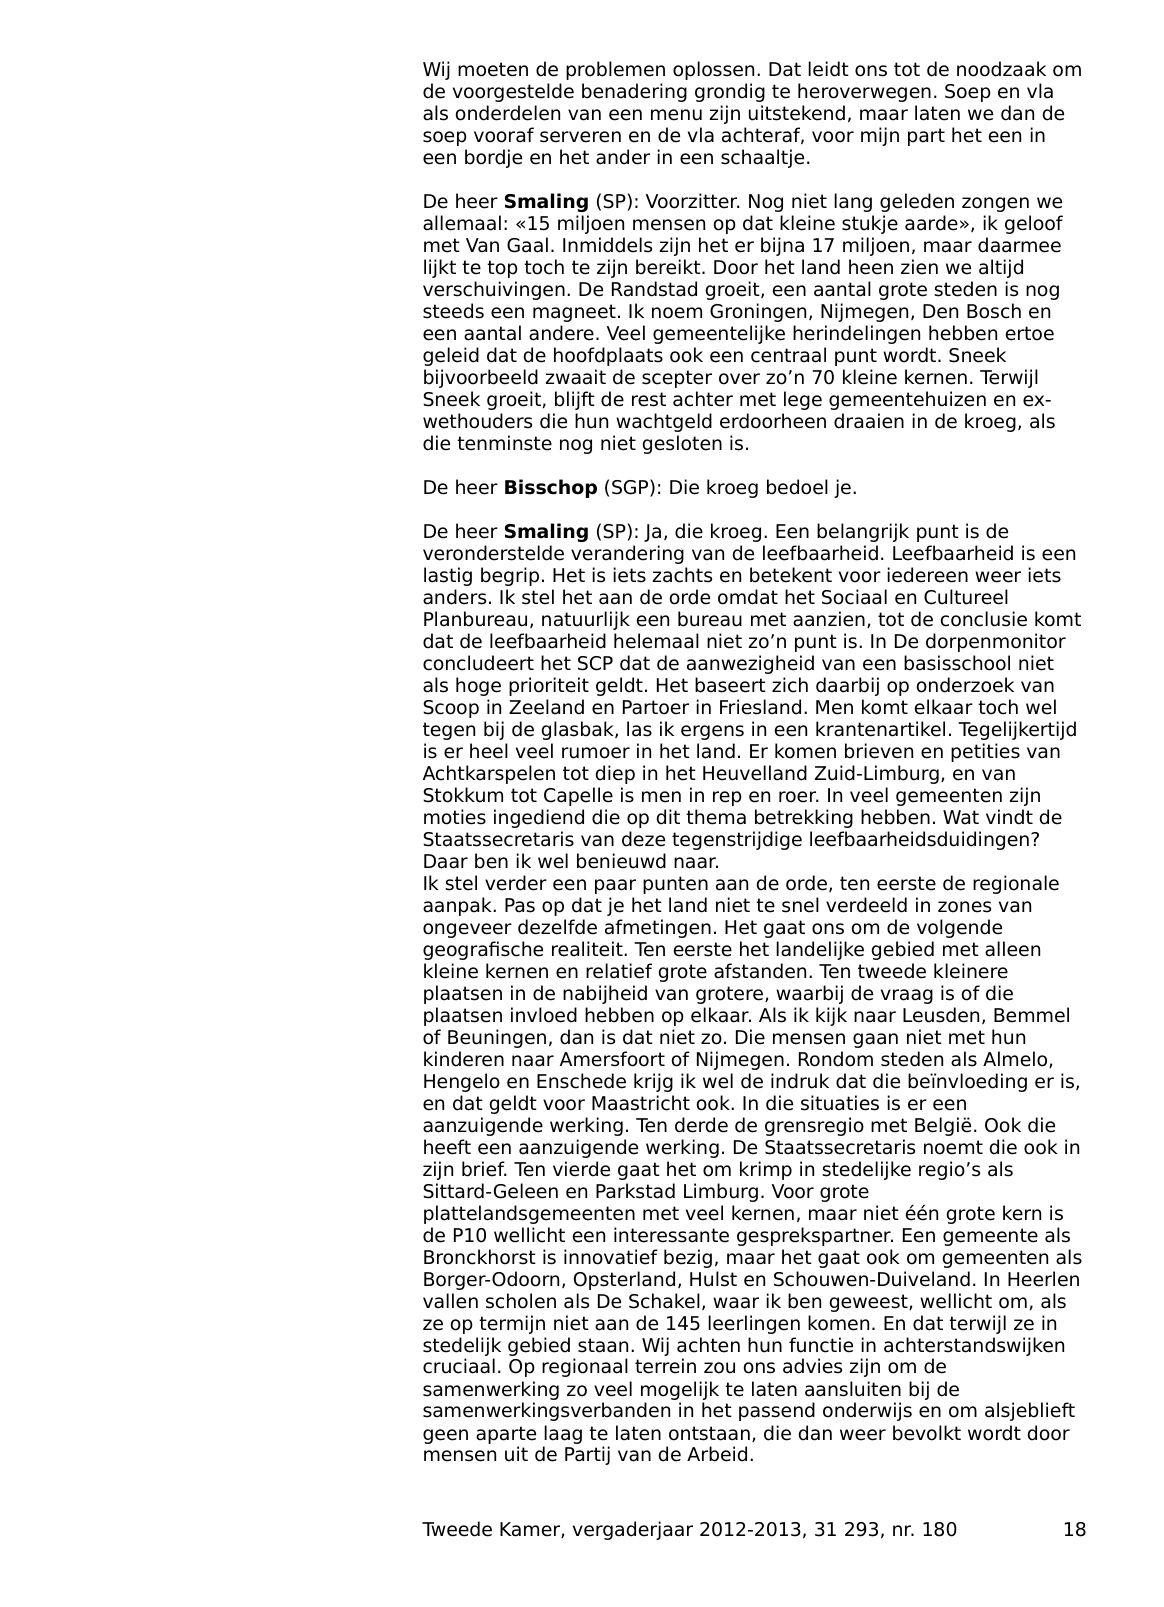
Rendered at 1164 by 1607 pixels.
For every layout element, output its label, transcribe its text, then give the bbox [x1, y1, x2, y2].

text De heer Bisschop (SGP): Die kroeg bedoel je. [422, 477, 1087, 499]
text Ik stel verder een paar punten aan de orde, ten eerste de regionale aanpak. Pas op dat je het land niet te snel verdeeld in zones van ongeveer dezelfde afmetingen. Het gaat ons om de volgende geografische realiteit. Ten eerste het landelijke gebied met alleen kleine kernen en relatief grote afstanden. Ten tweede kleinere plaatsen in de nabijheid van grotere, waarbij de vraag is of die plaatsen invloed hebben op elkaar. Als ik kijk naar Leusden, Bemmel of Beuningen, dan is dat niet zo. Die mensen gaan niet met hun kinderen naar Amersfoort of Nijmegen. Rondom steden als Almelo, Hengelo en Enschede krijg ik wel de indruk dat die beïnvloeding er is, en dat geldt voor Maastricht ook. In die situaties is er een aanzuigende werking. Ten derde de grensregio met België. Ook die heeft een aanzuigende werking. De Staatssecretaris noemt die ook in zijn brief. Ten vierde gaat het om krimp in stedelijke regio’s als Sittard-Geleen en Parkstad Limburg. Voor grote plattelandsgemeenten met veel kernen, maar niet één grote kern is de P10 wellicht een interessante gesprekspartner. Een gemeente als Bronckhorst is innovatief bezig, maar het gaat ook om gemeenten als Borger-Odoorn, Opsterland, Hulst en Schouwen-Duiveland. In Heerlen vallen scholen als De Schakel, waar ik ben geweest, wellicht om, als ze op termijn niet aan de 145 leerlingen komen. En dat terwijl ze in stedelijk gebied staan. Wij achten hun functie in achterstandswijken cruciaal. Op regionaal terrein zou ons advies zijn om de samenwerking zo veel mogelijk te laten aansluiten bij de samenwerkingsverbanden in het passend onderwijs en om alsjeblieft geen aparte laag te laten ontstaan, die dan weer bevolkt wordt door mensen uit de Partij van de Arbeid. [422, 873, 1087, 1466]
text De heer Smaling (SP): Voorzitter. Nog niet lang geleden zongen we allemaal: «15 miljoen mensen op dat kleine stukje aarde», ik geloof met Van Gaal. Inmiddels zijn het er bijna 17 miljoen, maar daarmee lijkt te top toch te zijn bereikt. Door het land heen zien we altijd verschuivingen. De Randstad groeit, een aantal grote steden is nog steeds een magneet. Ik noem Groningen, Nijmegen, Den Bosch en een aantal andere. Veel gemeentelijke herindelingen hebben ertoe geleid dat de hoofdplaats ook een centraal punt wordt. Sneek bijvoorbeeld zwaait de scepter over zo’n 70 kleine kernen. Terwijl Sneek groeit, blijft de rest achter met lege gemeentehuizen en ex-wethouders die hun wachtgeld erdoorheen draaien in de kroeg, als die tenminste nog niet gesloten is. [422, 191, 1087, 455]
text Wij moeten de problemen oplossen. Dat leidt ons tot de noodzaak om de voorgestelde benadering grondig te heroverwegen. Soep en vla als onderdelen van een menu zijn uitstekend, maar laten we dan de soep vooraf serveren en de vla achteraf, voor mijn part het een in een bordje en het ander in een schaaltje. [422, 59, 1087, 169]
text De heer Smaling (SP): Ja, die kroeg. Een belangrijk punt is de veronderstelde verandering van de leefbaarheid. Leefbaarheid is een lastig begrip. Het is iets zachts en betekent voor iedereen weer iets anders. Ik stel het aan de orde omdat het Sociaal en Cultureel Planbureau, natuurlijk een bureau met aanzien, tot de conclusie komt dat de leefbaarheid helemaal niet zo’n punt is. In De dorpenmonitor concludeert het SCP dat de aanwezigheid van een basisschool niet als hoge prioriteit geldt. Het baseert zich daarbij op onderzoek van Scoop in Zeeland en Partoer in Friesland. Men komt elkaar toch wel tegen bij de glasbak, las ik ergens in een krantenartikel. Tegelijkertijd is er heel veel rumoer in het land. Er komen brieven en petities van Achtkarspelen tot diep in het Heuvelland Zuid-Limburg, en van Stokkum tot Capelle is men in rep en roer. In veel gemeenten zijn moties ingediend die op dit thema betrekking hebben. Wat vindt de Staatssecretaris van deze tegenstrijdige leefbaarheidsduidingen? Daar ben ik wel benieuwd naar. [422, 521, 1087, 873]
